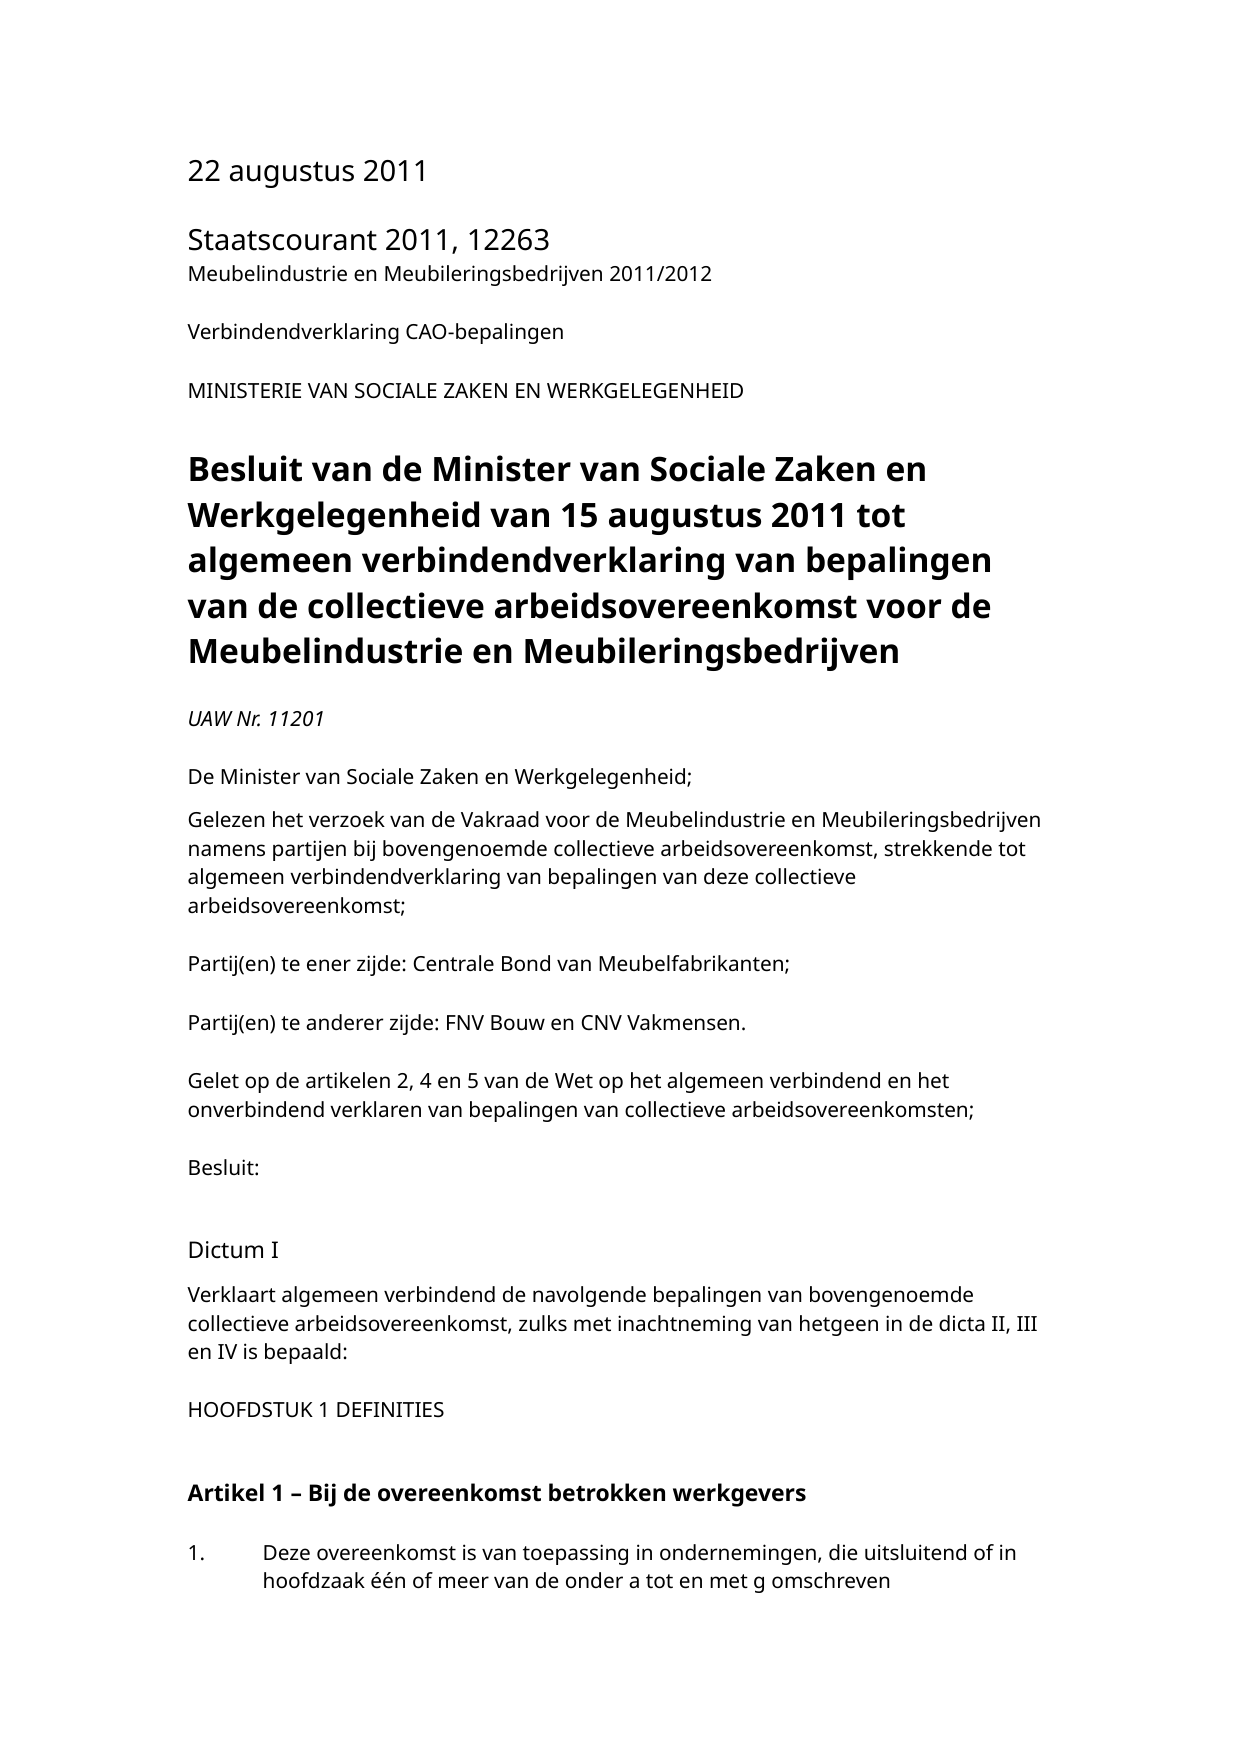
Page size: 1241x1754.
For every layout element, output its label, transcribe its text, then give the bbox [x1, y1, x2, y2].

list Deze overeenkomst is van toepassing in ondernemingen, die uitsluitend of in hoofdzaak één of meer van de onder a tot en met g omschreven [187, 1538, 1053, 1595]
subtitle Dictum I [187, 1234, 1053, 1265]
text Staatscourant 2011, 12263 [187, 219, 1053, 259]
subtitle Artikel 1 – Bij de overeenkomst betrokken werkgevers [187, 1477, 1053, 1508]
text Verklaart algemeen verbindend de navolgende bepalingen van bovengenoemde collectieve arbeidsovereenkomst, zulks met inachtneming van hetgeen in de dicta II, III en IV is bepaald: [187, 1280, 1053, 1366]
text Gelet op de artikelen 2, 4 en 5 van de Wet op het algemeen verbindend en het onverbindend verklaren van bepalingen van collectieve arbeidsovereenkomsten; [187, 1066, 1053, 1123]
text Gelezen het verzoek van de Vakraad voor de Meubelindustrie en Meubileringsbedrijven namens partijen bij bovengenoemde collectieve arbeidsovereenkomst, strekkende tot algemeen verbindendverklaring van bepalingen van deze collectieve arbeidsovereenkomst; [187, 806, 1053, 919]
text UAW Nr. 11201 [187, 704, 1053, 732]
text Meubelindustrie en Meubileringsbedrijven 2011/2012 [187, 259, 1053, 287]
text Partij(en) te anderer zijde: FNV Bouw en CNV Vakmensen. [187, 1008, 1053, 1036]
text Besluit: [187, 1153, 1053, 1182]
text MINISTERIE VAN SOCIALE ZAKEN EN WERKGELEGENHEID [187, 376, 1053, 404]
text Verbindendverklaring CAO-bepalingen [187, 317, 1053, 346]
subtitle HOOFDSTUK 1 DEFINITIES [187, 1396, 1053, 1424]
subtitle Besluit van de Minister van Sociale Zaken en Werkgelegenheid van 15 augustus 2011 tot algemeen verbindendverklaring van bepalingen van de collectieve arbeidsovereenkomst voor de Meubelindustrie en Meubileringsbedrijven [187, 446, 1053, 674]
text De Minister van Sociale Zaken en Werkgelegenheid; [187, 762, 1053, 791]
text Partij(en) te ener zijde: Centrale Bond van Meubelfabrikanten; [187, 949, 1053, 978]
text 22 augustus 2011 [187, 150, 1053, 190]
